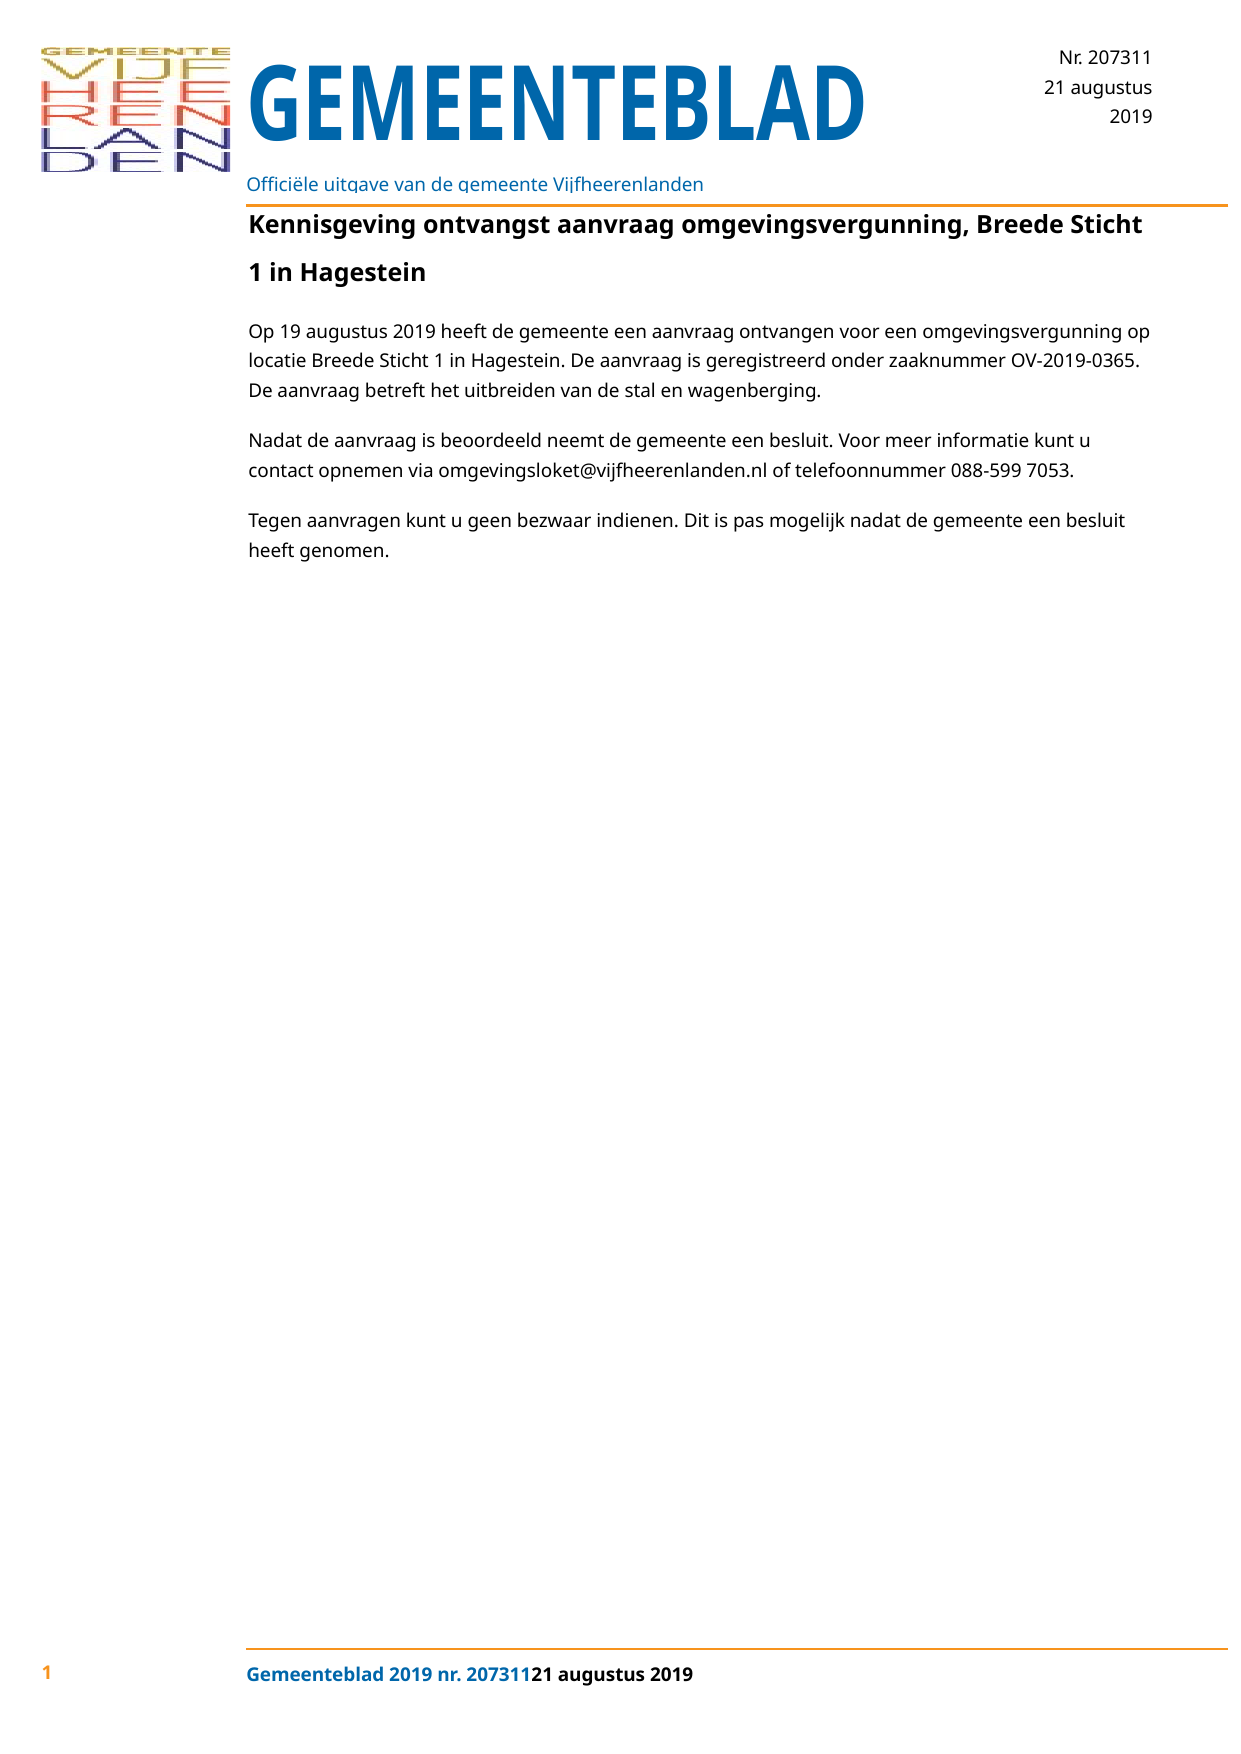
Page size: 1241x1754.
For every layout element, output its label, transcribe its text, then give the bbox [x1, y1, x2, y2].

text Nadat de aanvraag is beoordeeld neemt de gemeente een besluit. Voor meer informatie kunt u contact opnemen via omgevingsloket@vijfheerenlanden.nl of telefoonnummer 088-599 7053. [248, 427, 1152, 483]
text Tegen aanvragen kunt u geen bezwaar indienen. Dit is pas mogelijk nadat de gemeente een besluit heeft genomen. [248, 507, 1152, 563]
picture [41, 47, 231, 172]
text Kennisgeving ontvangst aanvraag omgevingsvergunning, Breede Sticht 1 in Hagestein [248, 207, 1152, 288]
text Op 19 augustus 2019 heeft de gemeente een aanvraag ontvangen voor een omgevingsvergunning op locatie Breede Sticht 1 in Hagestein. De aanvraag is geregistreerd onder zaaknummer OV-2019-0365. De aanvraag betreft het uitbreiden van de stal en wagenberging. [248, 318, 1152, 403]
